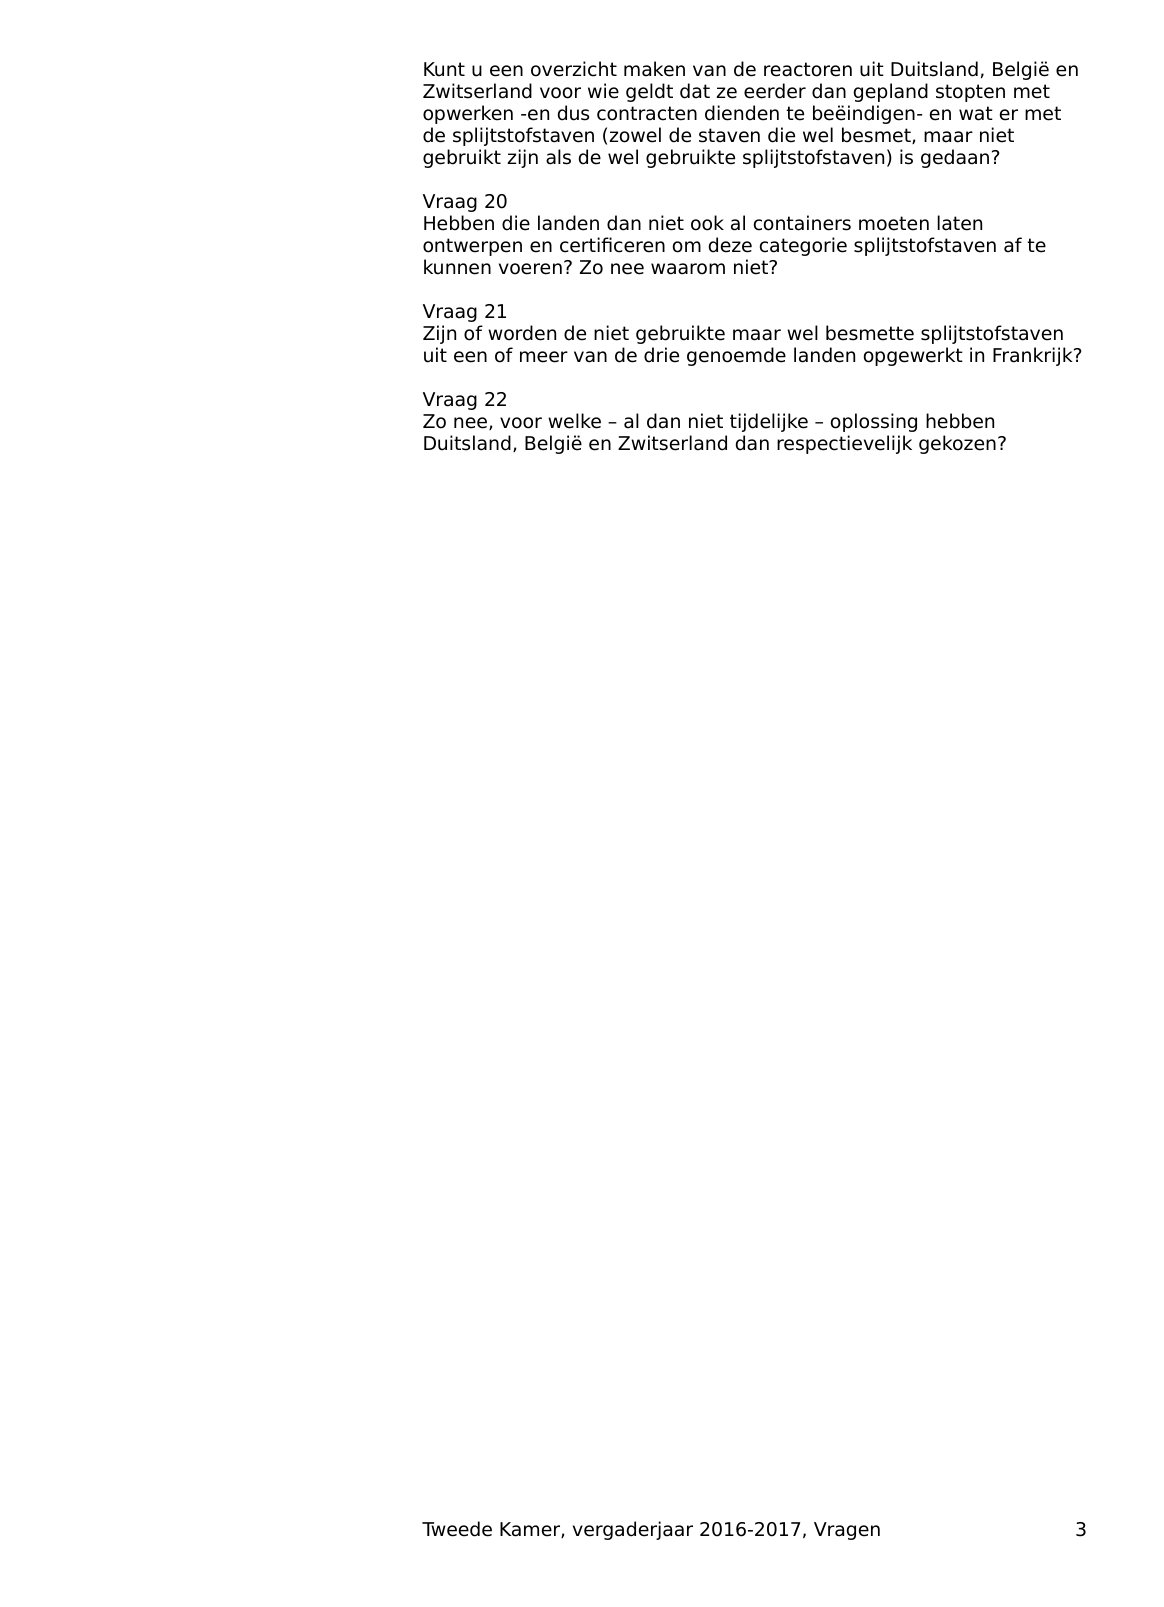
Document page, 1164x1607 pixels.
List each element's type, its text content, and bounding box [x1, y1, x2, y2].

text Vraag 21 [422, 301, 1087, 323]
text Zijn of worden de niet gebruikte maar wel besmette splijtstofstaven uit een of meer van de drie genoemde landen opgewerkt in Frankrijk? [422, 323, 1087, 367]
text Zo nee, voor welke – al dan niet tijdelijke – oplossing hebben Duitsland, België en Zwitserland dan respectievelijk gekozen? [422, 411, 1087, 455]
text Vraag 22 [422, 389, 1087, 411]
text Kunt u een overzicht maken van de reactoren uit Duitsland, België en Zwitserland voor wie geldt dat ze eerder dan gepland stopten met opwerken -en dus contracten dienden te beëindigen- en wat er met de splijtstofstaven (zowel de staven die wel besmet, maar niet gebruikt zijn als de wel gebruikte splijtstofstaven) is gedaan? [422, 59, 1087, 169]
text Hebben die landen dan niet ook al containers moeten laten ontwerpen en certificeren om deze categorie splijtstofstaven af te kunnen voeren? Zo nee waarom niet? [422, 213, 1087, 279]
text Vraag 20 [422, 191, 1087, 213]
